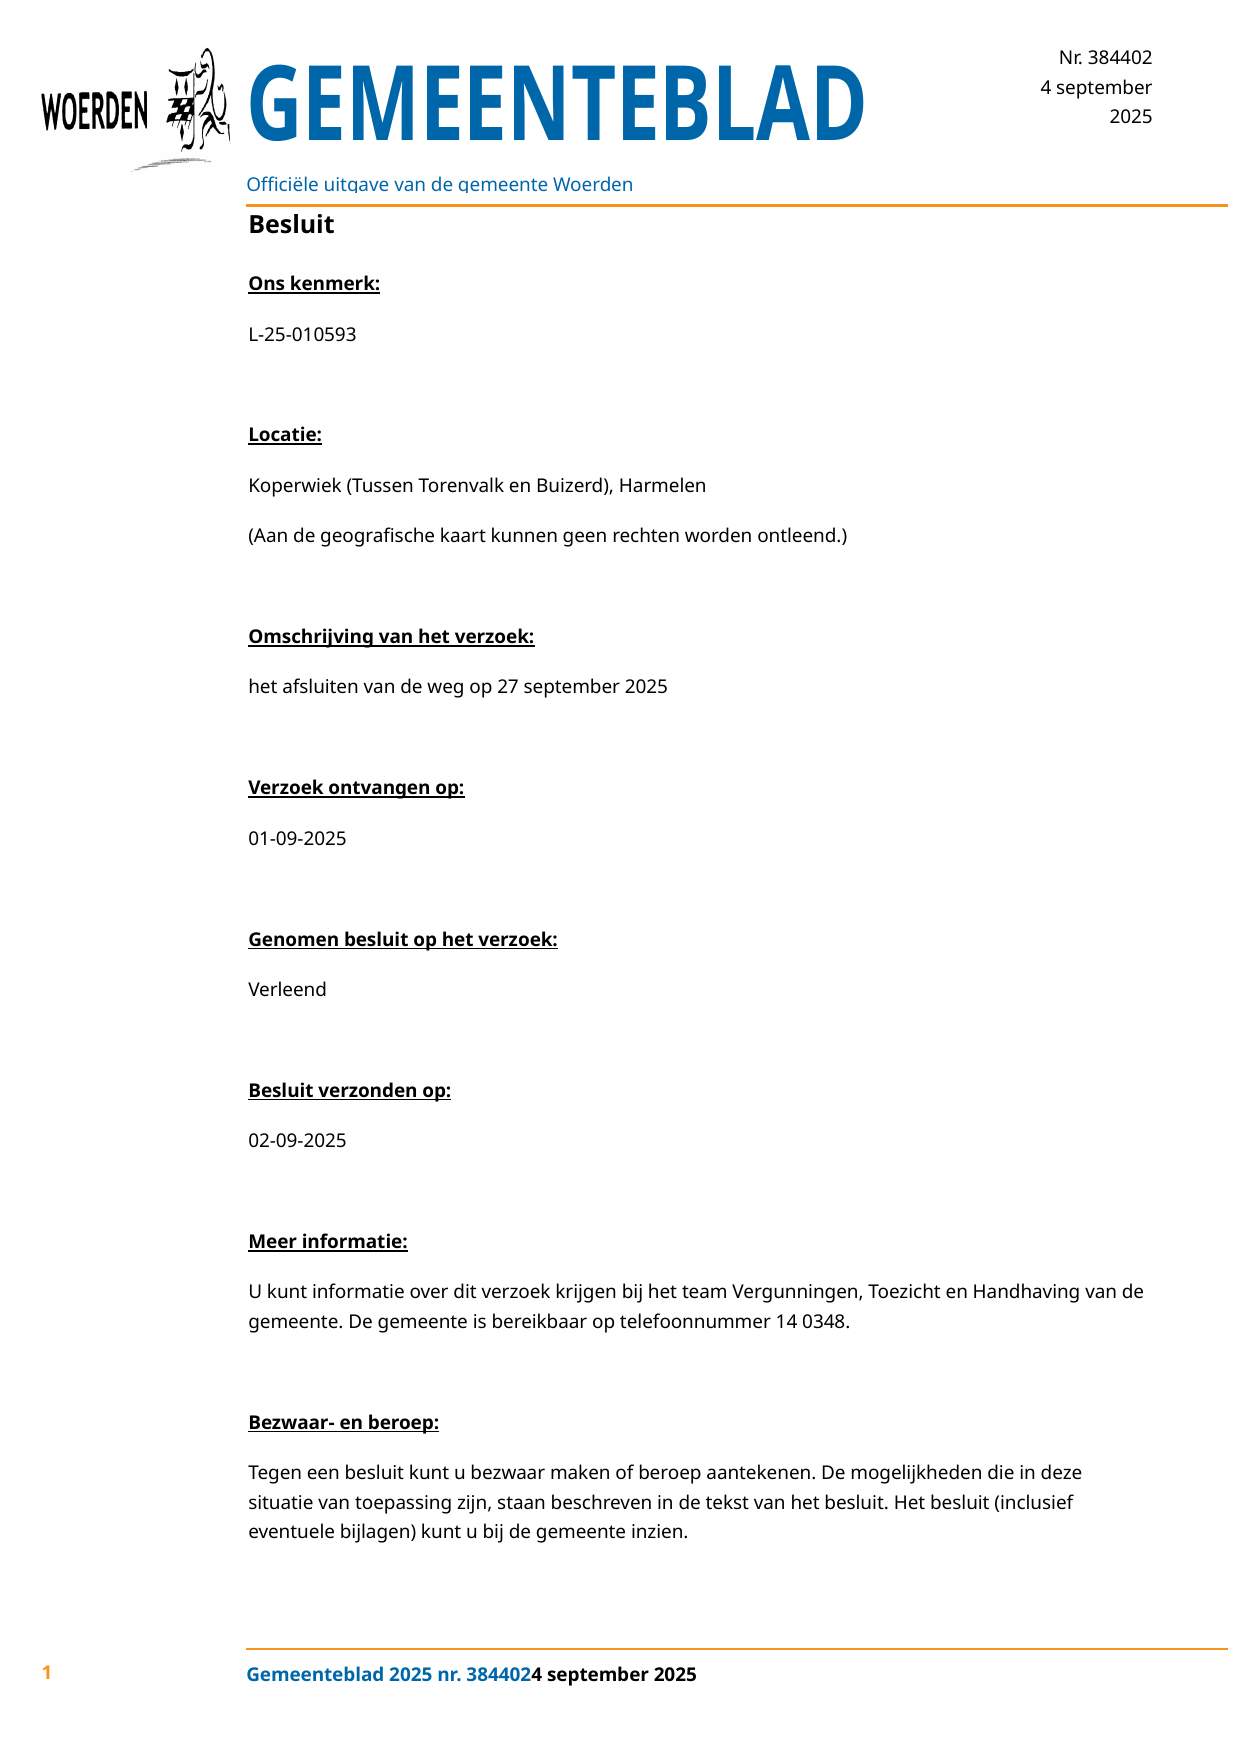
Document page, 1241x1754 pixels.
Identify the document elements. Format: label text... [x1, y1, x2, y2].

text Tegen een besluit kunt u bezwaar maken of beroep aantekenen. De mogelijkheden die in deze situatie van toepassing zijn, staan beschreven in de tekst van het besluit. Het besluit (inclusief eventuele bijlagen) kunt u bij de gemeente inzien. [248, 1459, 1152, 1544]
text het afsluiten van de weg op 27 september 2025 [248, 674, 1152, 699]
text Meer informatie: [248, 1228, 1152, 1254]
text Besluit verzonden op: [248, 1077, 1152, 1103]
text Locatie: [248, 422, 1152, 447]
text L-25-010593 [248, 321, 1152, 346]
text 02-09-2025 [248, 1127, 1152, 1153]
text 01-09-2025 [248, 825, 1152, 851]
text U kunt informatie over dit verzoek krijgen bij het team Vergunningen, Toezicht en Handhaving van de gemeente. De gemeente is bereikbaar op telefoonnummer 14 0348. [248, 1279, 1152, 1334]
text Omschrijving van het verzoek: [248, 623, 1152, 649]
text Verleend [248, 976, 1152, 1002]
text Ons kenmerk: [248, 270, 1152, 296]
text Genomen besluit op het verzoek: [248, 926, 1152, 951]
text Besluit [248, 207, 1152, 241]
text (Aan de geografische kaart kunnen geen rechten worden ontleend.) [248, 522, 1152, 548]
text Bezwaar- en beroep: [248, 1409, 1152, 1435]
text Koperwiek (Tussen Torenvalk en Buizerd), Harmelen [248, 472, 1152, 498]
picture [41, 47, 231, 172]
text Verzoek ontvangen op: [248, 774, 1152, 800]
